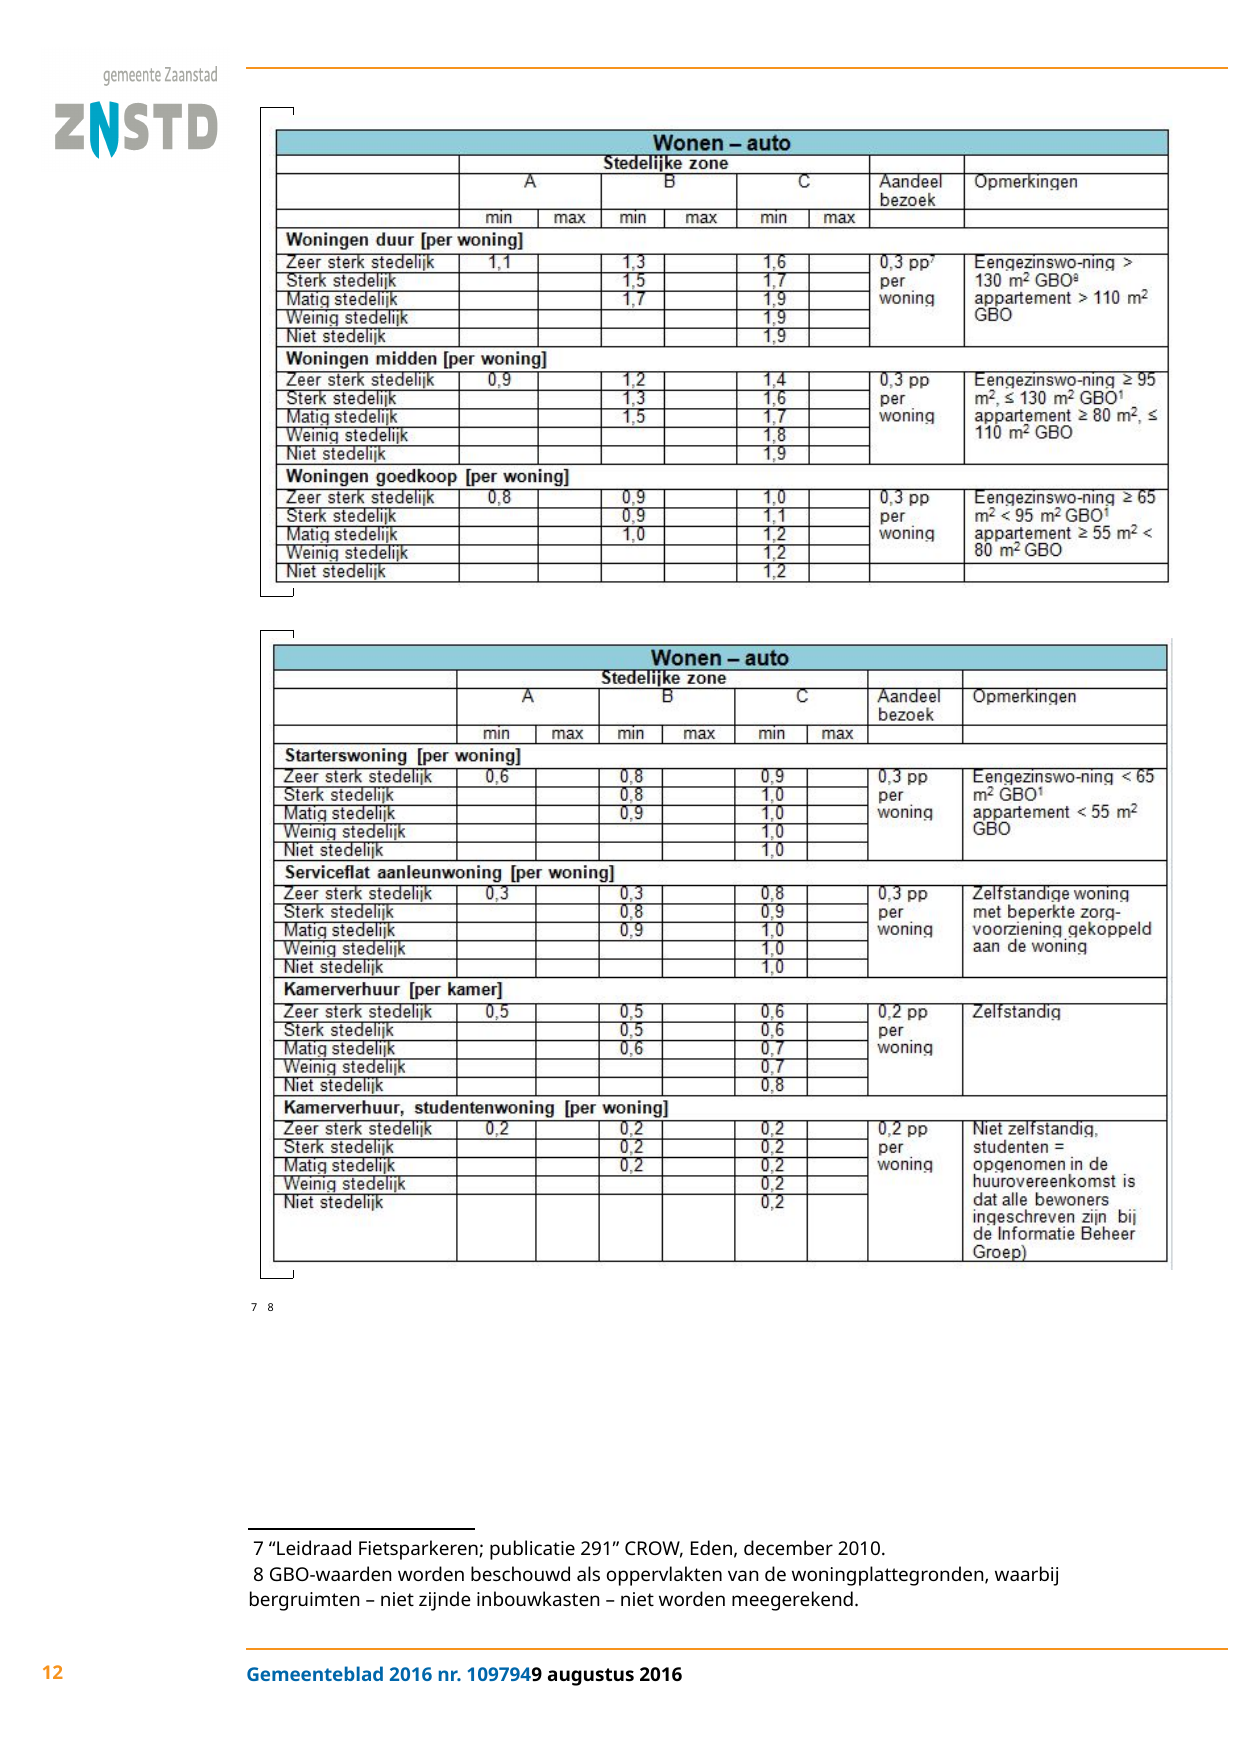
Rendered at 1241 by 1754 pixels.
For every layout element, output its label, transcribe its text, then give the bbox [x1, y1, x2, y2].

picture [268, 115, 1173, 588]
picture [268, 638, 1173, 1270]
text “Leidraad Fietsparkeren; publicatie 291” CROW, Eden, december 2010. [248, 1535, 1152, 1561]
text GBO-waarden worden beschouwd als oppervlakten van de woningplattegronden, waarbij bergruimten – niet zijnde inbouwkasten – niet worden meegerekend. [248, 1561, 1152, 1612]
picture [41, 47, 231, 172]
